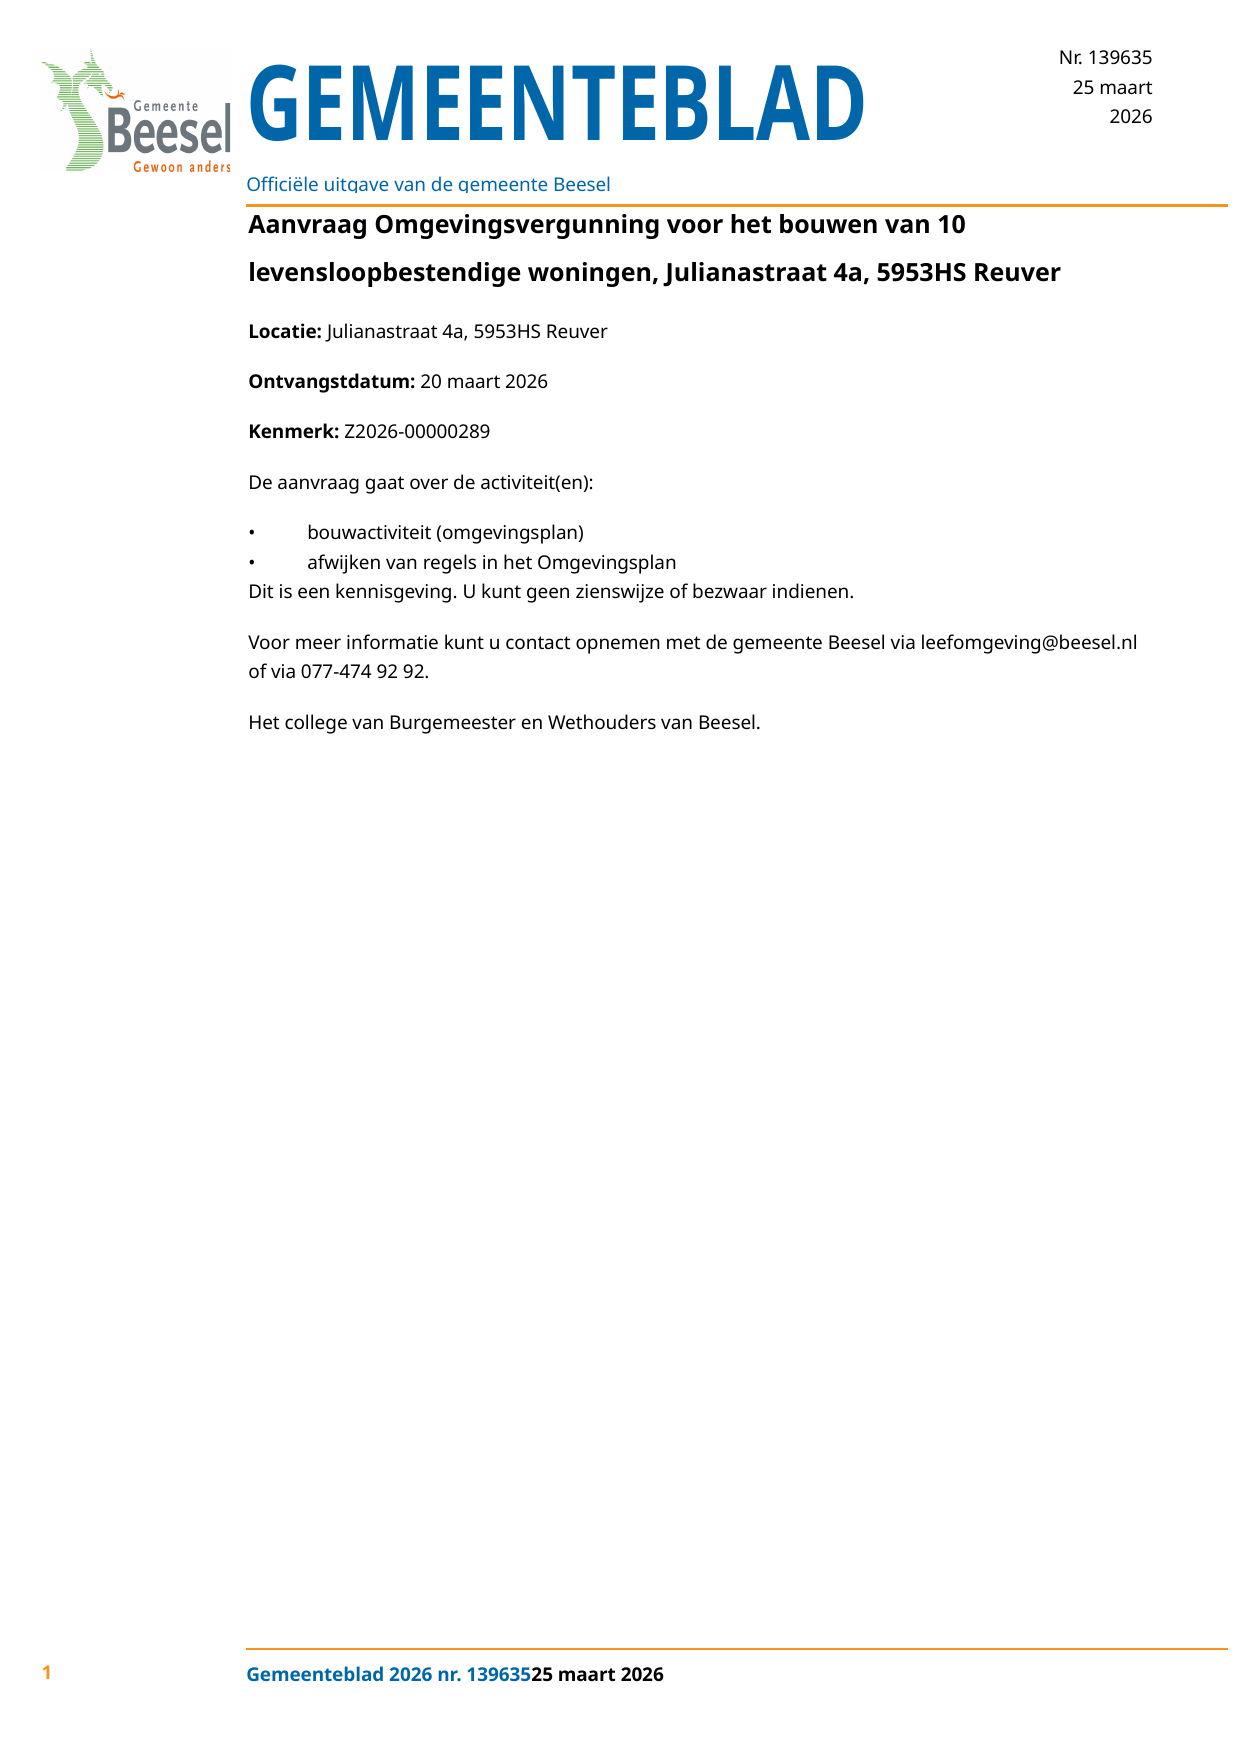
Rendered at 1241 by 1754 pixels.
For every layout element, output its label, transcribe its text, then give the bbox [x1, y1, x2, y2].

text Locatie: Julianastraat 4a, 5953HS Reuver [248, 318, 1152, 344]
text Het college van Burgemeester en Wethouders van Beesel. [248, 709, 1152, 735]
text Ontvangstdatum: 20 maart 2026 [248, 368, 1152, 394]
text Aanvraag Omgevingsvergunning voor het bouwen van 10 levensloopbestendige woningen, Julianastraat 4a, 5953HS Reuver [248, 207, 1152, 288]
text Voor meer informatie kunt u contact opnemen met de gemeente Beesel via leefomgeving@beesel.nl of via 077-474 92 92. [248, 629, 1152, 684]
text Kenmerk: Z2026-00000289 [248, 419, 1152, 444]
text De aanvraag gaat over de activiteit(en): [248, 469, 1152, 495]
list afwijken van regels in het Omgevingsplan [248, 549, 1152, 575]
text Dit is een kennisgeving. U kunt geen zienswijze of bezwaar indienen. [248, 579, 1152, 604]
picture [41, 47, 231, 172]
list bouwactiviteit (omgevingsplan) [248, 519, 1152, 545]
